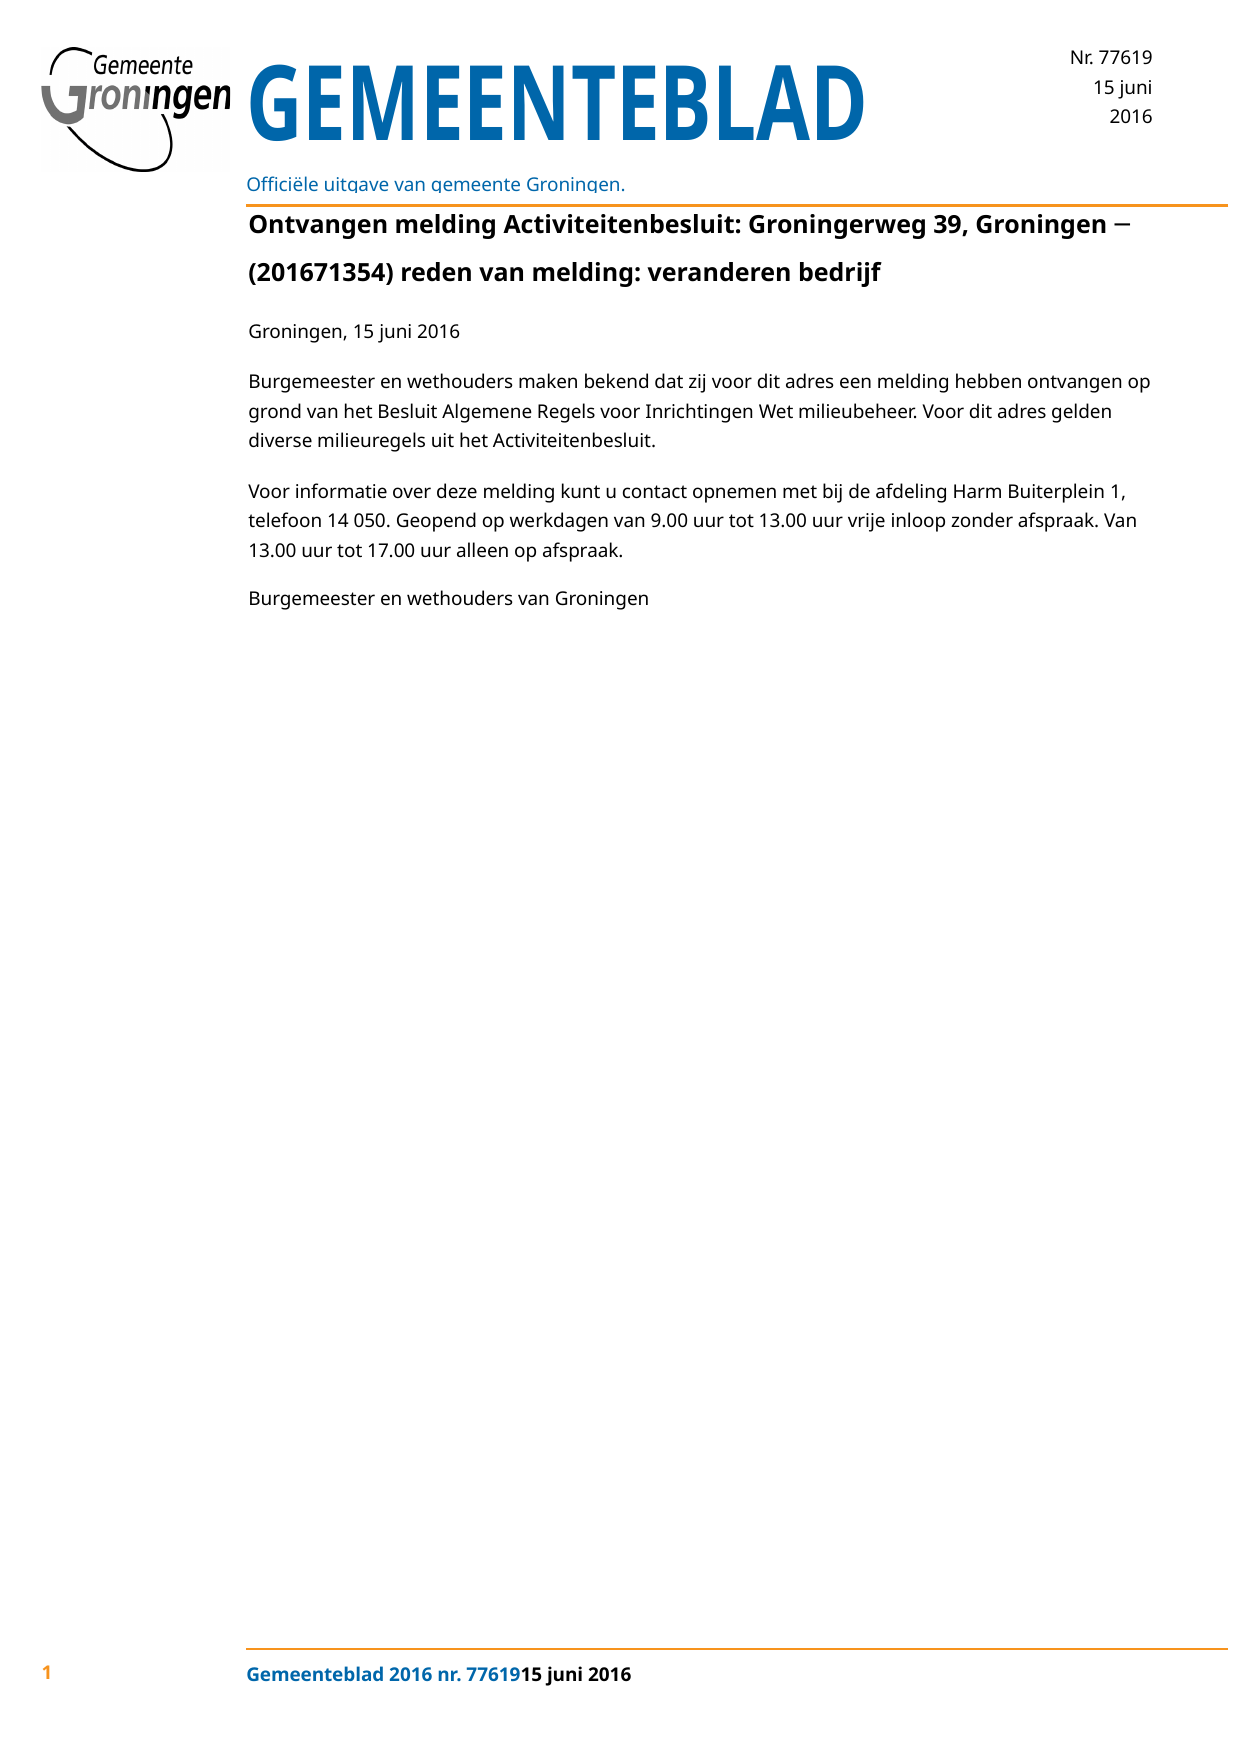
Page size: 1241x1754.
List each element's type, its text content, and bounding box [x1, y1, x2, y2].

text Burgemeester en wethouders van Groningen [248, 585, 1152, 611]
text Ontvangen melding Activiteitenbesluit: Groningerweg 39, Groningen ─ (201671354) reden van melding: veranderen bedrijf [248, 207, 1152, 288]
text Groningen, 15 juni 2016 [248, 318, 1152, 344]
text Burgemeester en wethouders maken bekend dat zij voor dit adres een melding hebben ontvangen op grond van het Besluit Algemene Regels voor Inrichtingen Wet milieubeheer. Voor dit adres gelden diverse milieuregels uit het Activiteitenbesluit. [248, 368, 1152, 453]
picture [41, 47, 231, 172]
text Voor informatie over deze melding kunt u contact opnemen met bij de afdeling Harm Buiterplein 1, telefoon 14 050. Geopend op werkdagen van 9.00 uur tot 13.00 uur vrije inloop zonder afspraak. Van 13.00 uur tot 17.00 uur alleen op afspraak. [248, 478, 1152, 563]
